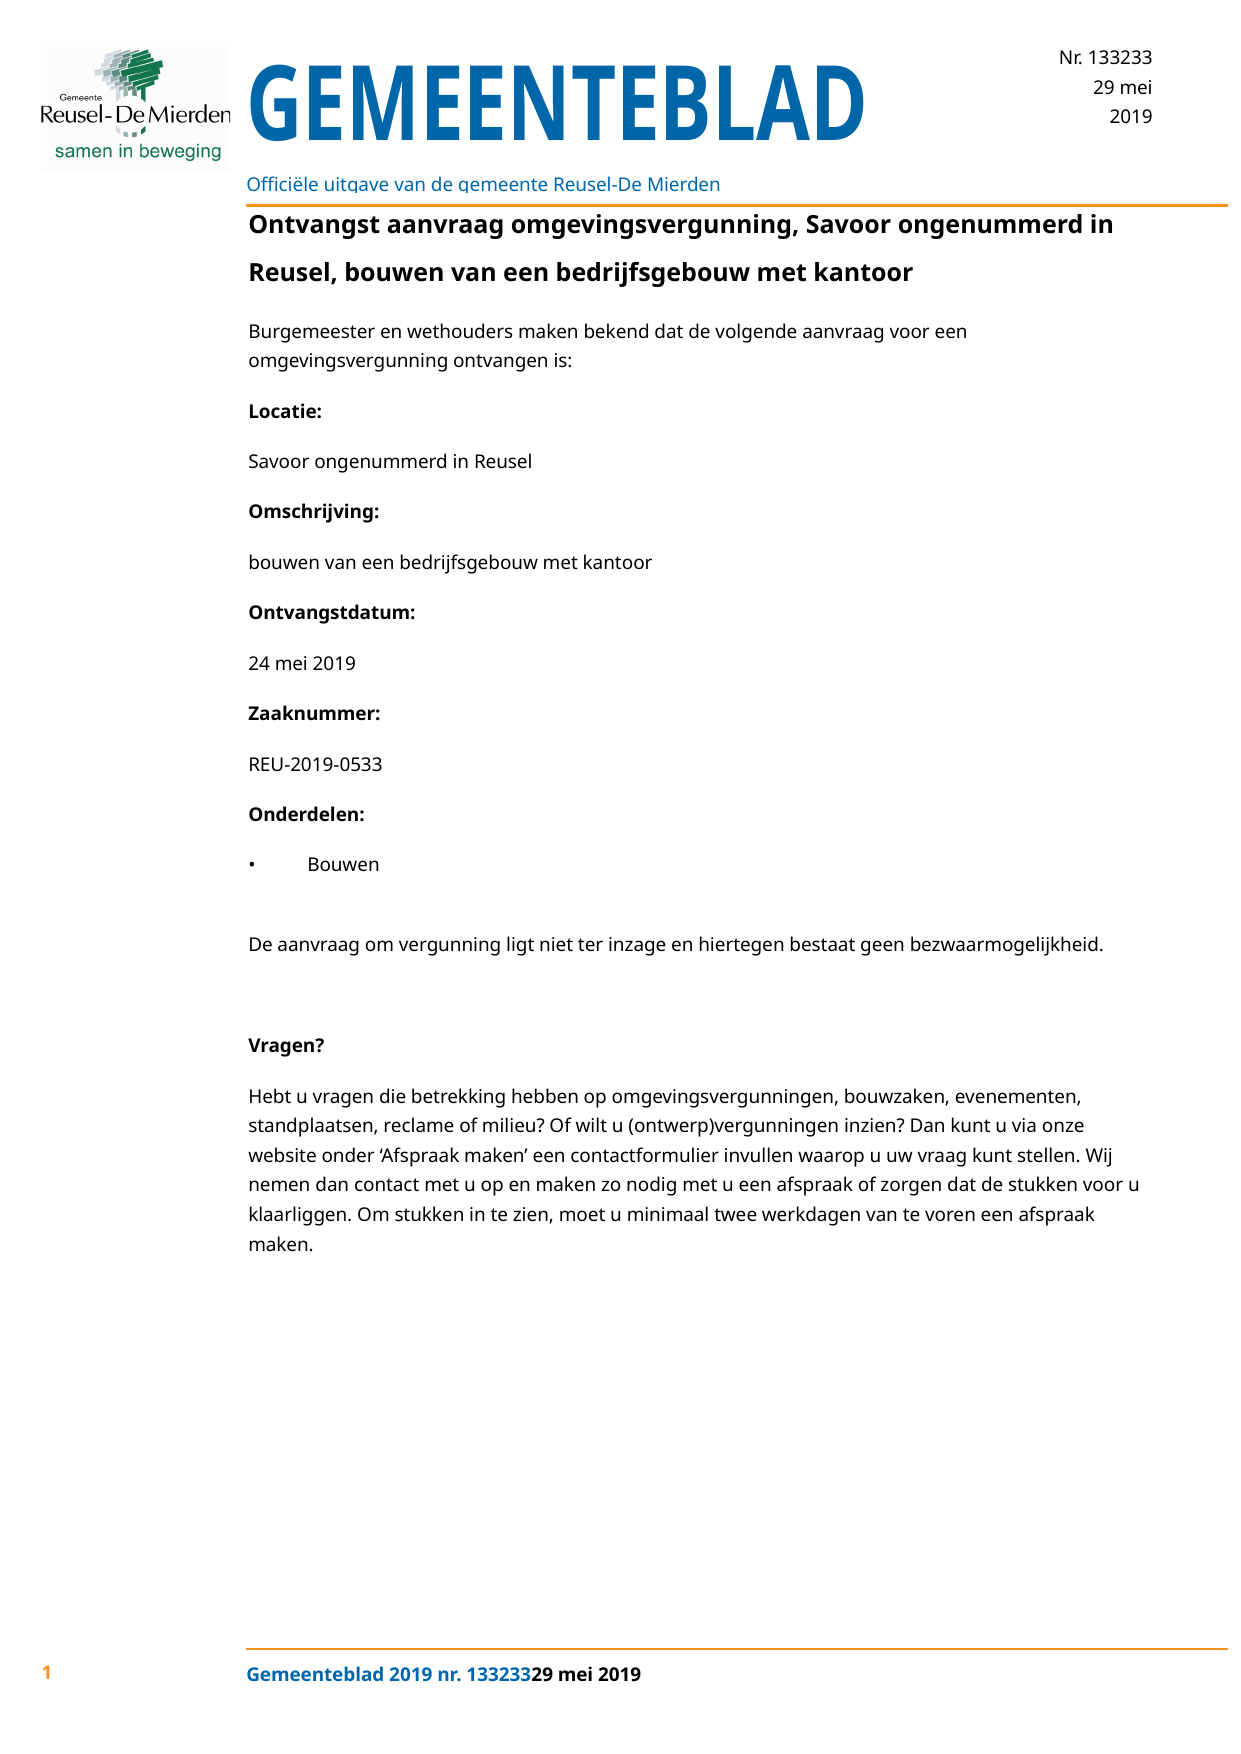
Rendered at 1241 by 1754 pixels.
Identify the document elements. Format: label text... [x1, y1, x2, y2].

text Ontvangstdatum: [248, 599, 1152, 625]
text Omschrijving: [248, 499, 1152, 524]
text Onderdelen: [248, 801, 1152, 827]
text bouwen van een bedrijfsgebouw met kantoor [248, 549, 1152, 575]
text Zaaknummer: [248, 700, 1152, 726]
text Ontvangst aanvraag omgevingsvergunning, Savoor ongenummerd in Reusel, bouwen van een bedrijfsgebouw met kantoor [248, 207, 1152, 288]
text De aanvraag om vergunning ligt niet ter inzage en hiertegen bestaat geen bezwaarmogelijkheid. [248, 932, 1152, 957]
text Savoor ongenummerd in Reusel [248, 448, 1152, 474]
text 24 mei 2019 [248, 650, 1152, 676]
text Hebt u vragen die betrekking hebben op omgevingsvergunningen, bouwzaken, evenementen, standplaatsen, reclame of milieu? Of wilt u (ontwerp)vergunningen inzien? Dan kunt u via onze website onder ‘Afspraak maken’ een contactformulier invullen waarop u uw vraag kunt stellen. Wij nemen dan contact met u op en maken zo nodig met u een afspraak of zorgen dat de stukken voor u klaarliggen. Om stukken in te zien, moet u minimaal twee werkdagen van te voren een afspraak maken. [248, 1083, 1152, 1257]
list Bouwen [248, 852, 1152, 877]
text Vragen? [248, 1032, 1152, 1058]
picture [41, 47, 231, 172]
text Burgemeester en wethouders maken bekend dat de volgende aanvraag voor een omgevingsvergunning ontvangen is: [248, 318, 1152, 373]
text REU-2019-0533 [248, 751, 1152, 777]
text Locatie: [248, 398, 1152, 424]
